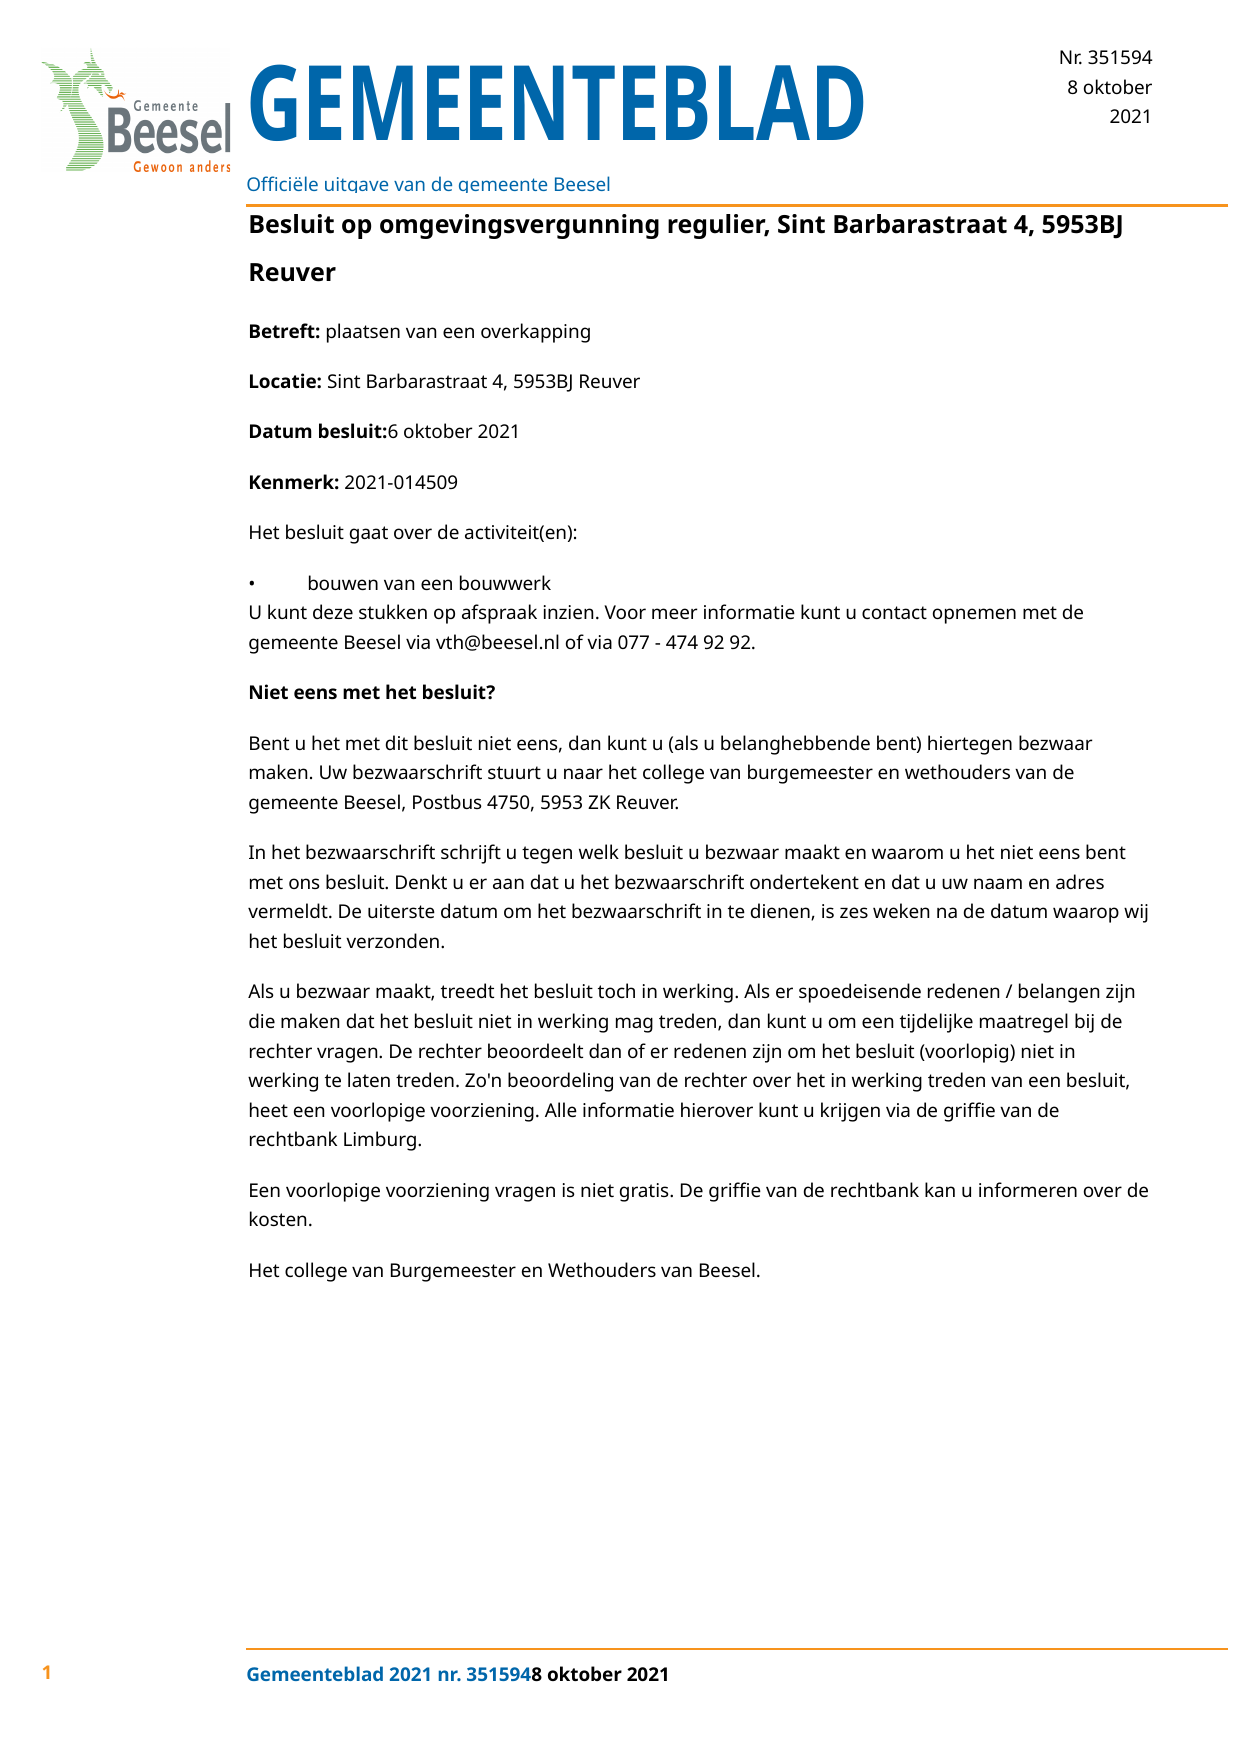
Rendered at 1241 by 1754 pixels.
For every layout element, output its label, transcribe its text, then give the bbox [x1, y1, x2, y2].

list bouwen van een bouwwerk [248, 570, 1152, 596]
text Als u bezwaar maakt, treedt het besluit toch in werking. Als er spoedeisende redenen / belangen zijn die maken dat het besluit niet in werking mag treden, dan kunt u om een tijdelijke maatregel bij de rechter vragen. De rechter beoordeelt dan of er redenen zijn om het besluit (voorlopig) niet in werking te laten treden. Zo'n beoordeling van de rechter over het in werking treden van een besluit, heet een voorlopige voorziening. Alle informatie hierover kunt u krijgen via de griffie van de rechtbank Limburg. [248, 979, 1152, 1152]
text Betreft: plaatsen van een overkapping [248, 318, 1152, 344]
text Besluit op omgevingsvergunning regulier, Sint Barbarastraat 4, 5953BJ Reuver [248, 207, 1152, 288]
text Een voorlopige voorziening vragen is niet gratis. De griffie van de rechtbank kan u informeren over de kosten. [248, 1177, 1152, 1232]
text Kenmerk: 2021-014509 [248, 469, 1152, 495]
text Datum besluit:6 oktober 2021 [248, 419, 1152, 444]
text Locatie: Sint Barbarastraat 4, 5953BJ Reuver [248, 368, 1152, 394]
text In het bezwaarschrift schrijft u tegen welk besluit u bezwaar maakt en waarom u het niet eens bent met ons besluit. Denkt u er aan dat u het bezwaarschrift ondertekent en dat u uw naam en adres vermeldt. De uiterste datum om het bezwaarschrift in te dienen, is zes weken na de datum waarop wij het besluit verzonden. [248, 839, 1152, 954]
text Bent u het met dit besluit niet eens, dan kunt u (als u belanghebbende bent) hiertegen bezwaar maken. Uw bezwaarschrift stuurt u naar het college van burgemeester en wethouders van de gemeente Beesel, Postbus 4750, 5953 ZK Reuver. [248, 730, 1152, 815]
text Het college van Burgemeester en Wethouders van Beesel. [248, 1257, 1152, 1283]
text U kunt deze stukken op afspraak inzien. Voor meer informatie kunt u contact opnemen met de gemeente Beesel via vth@beesel.nl of via 077 - 474 92 92. [248, 599, 1152, 655]
text Het besluit gaat over de activiteit(en): [248, 519, 1152, 545]
picture [41, 47, 231, 172]
text Niet eens met het besluit? [248, 679, 1152, 705]
